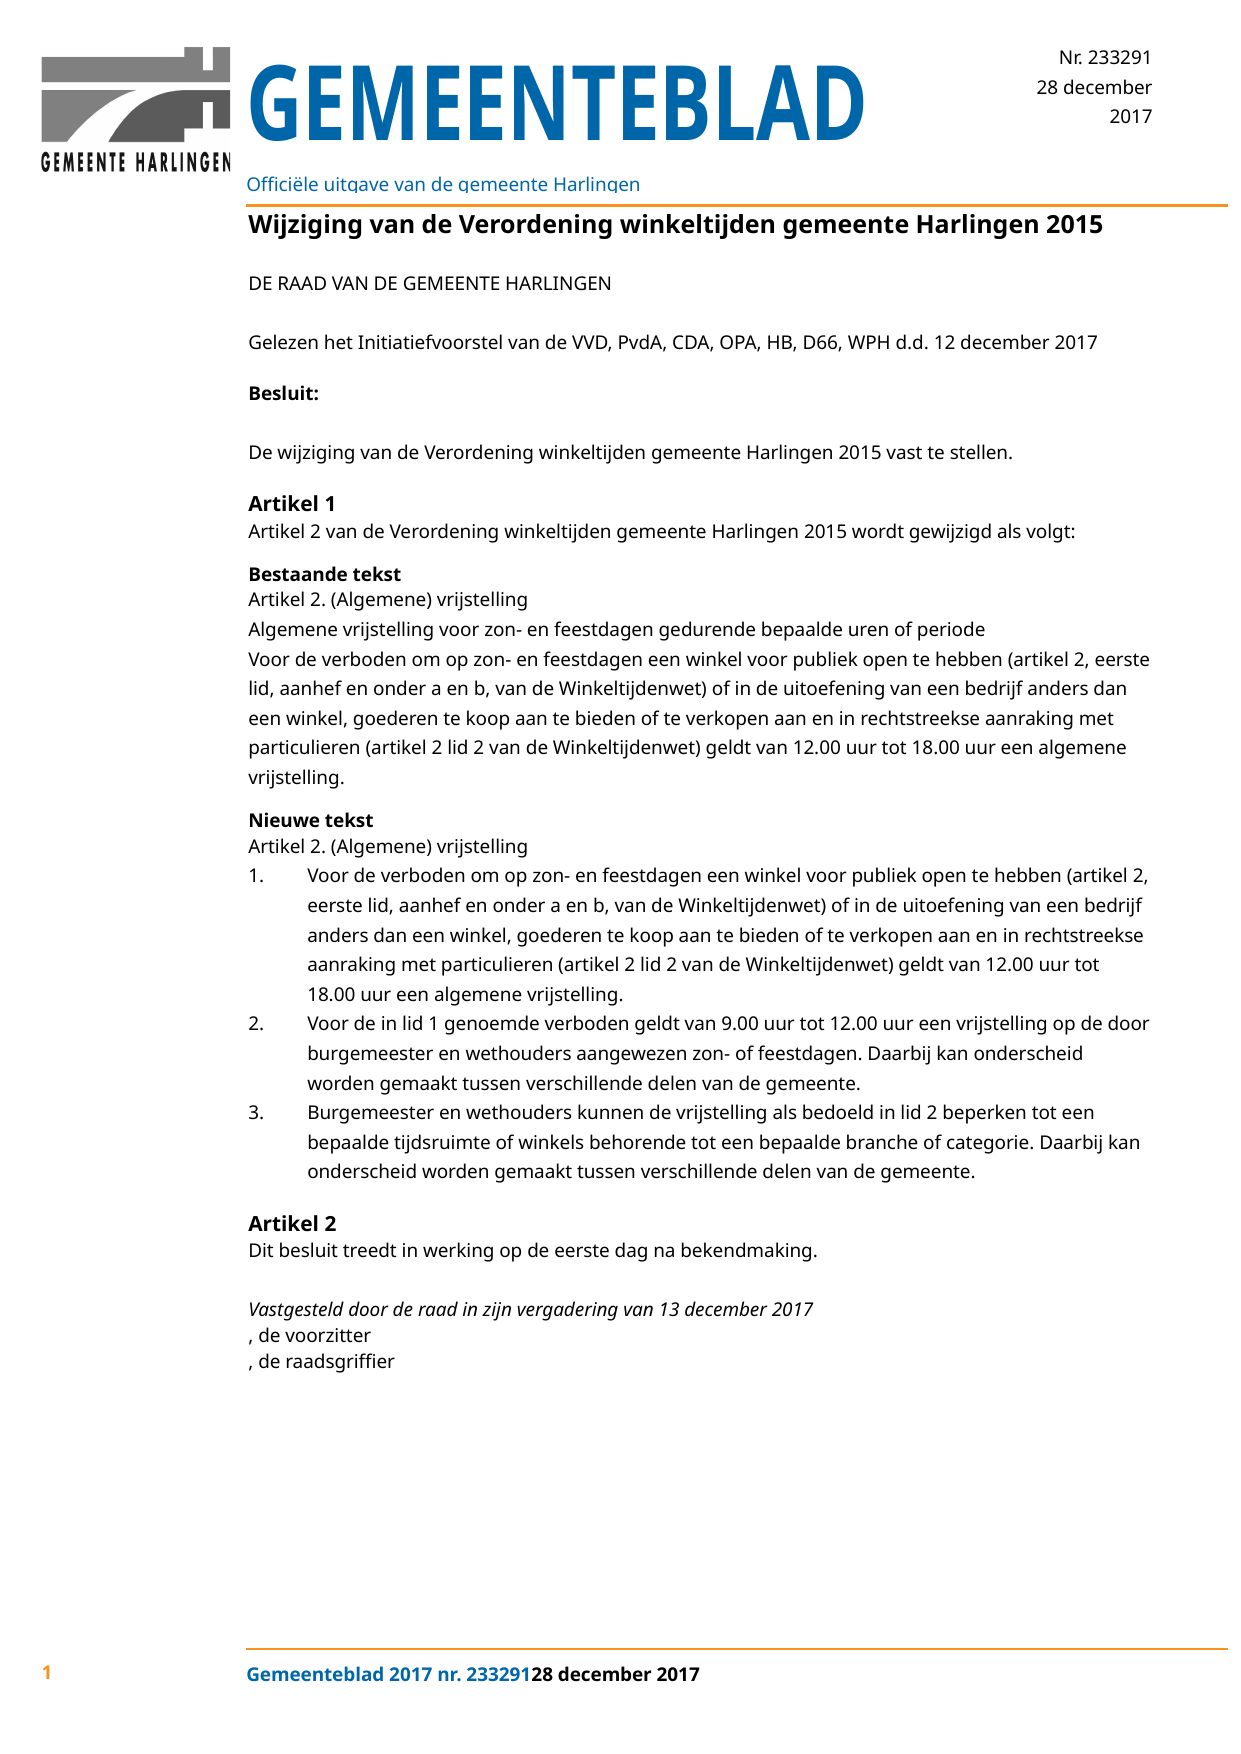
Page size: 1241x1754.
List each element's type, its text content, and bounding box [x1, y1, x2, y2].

list Voor de in lid 1 genoemde verboden geldt van 9.00 uur tot 12.00 uur een vrijstelling op de door burgemeester en wethouders aangewezen zon- of feestdagen. Daarbij kan onderscheid worden gemaakt tussen verschillende delen van de gemeente. [248, 1011, 1152, 1095]
text Wijziging van de Verordening winkeltijden gemeente Harlingen 2015 [248, 207, 1152, 241]
text De wijziging van de Verordening winkeltijden gemeente Harlingen 2015 vast te stellen. [248, 439, 1152, 465]
text Algemene vrijstelling voor zon- en feestdagen gedurende bepaalde uren of periode [248, 616, 1152, 642]
text Nieuwe tekst [248, 807, 1152, 833]
text , de raadsgriffier [248, 1348, 1152, 1374]
text Artikel 2. (Algemene) vrijstelling [248, 833, 1152, 859]
text Bestaande tekst [248, 561, 1152, 587]
text DE RAAD VAN DE GEMEENTE HARLINGEN [248, 270, 1152, 296]
picture [41, 47, 231, 172]
list Voor de verboden om op zon- en feestdagen een winkel voor publiek open te hebben (artikel 2, eerste lid, aanhef en onder a en b, van de Winkeltijdenwet) of in de uitoefening van een bedrijf anders dan een winkel, goederen te koop aan te bieden of te verkopen aan en in rechtstreekse aanraking met particulieren (artikel 2 lid 2 van de Winkeltijdenwet) geldt van 12.00 uur tot 18.00 uur een algemene vrijstelling. [248, 863, 1152, 1007]
text Artikel 2. (Algemene) vrijstelling [248, 587, 1152, 612]
text Vastgesteld door de raad in zijn vergadering van 13 december 2017 [248, 1296, 1152, 1322]
text Artikel 2 [248, 1209, 1152, 1237]
text Dit besluit treedt in werking op de eerste dag na bekendmaking. [248, 1237, 1152, 1263]
list Burgemeester en wethouders kunnen de vrijstelling als bedoeld in lid 2 beperken tot een bepaalde tijdsruimte of winkels behorende tot een bepaalde branche of categorie. Daarbij kan onderscheid worden gemaakt tussen verschillende delen van de gemeente. [248, 1099, 1152, 1184]
text Artikel 1 [248, 489, 1152, 518]
text Artikel 2 van de Verordening winkeltijden gemeente Harlingen 2015 wordt gewijzigd als volgt: [248, 518, 1152, 543]
text Besluit: [248, 380, 1152, 406]
text , de voorzitter [248, 1322, 1152, 1348]
text Gelezen het Initiatiefvoorstel van de VVD, PvdA, CDA, OPA, HB, D66, WPH d.d. 12 december 2017 [248, 329, 1152, 355]
text Voor de verboden om op zon- en feestdagen een winkel voor publiek open te hebben (artikel 2, eerste lid, aanhef en onder a en b, van de Winkeltijdenwet) of in de uitoefening van een bedrijf anders dan een winkel, goederen te koop aan te bieden of te verkopen aan en in rechtstreekse aanraking met particulieren (artikel 2 lid 2 van de Winkeltijdenwet) geldt van 12.00 uur tot 18.00 uur een algemene vrijstelling. [248, 646, 1152, 790]
